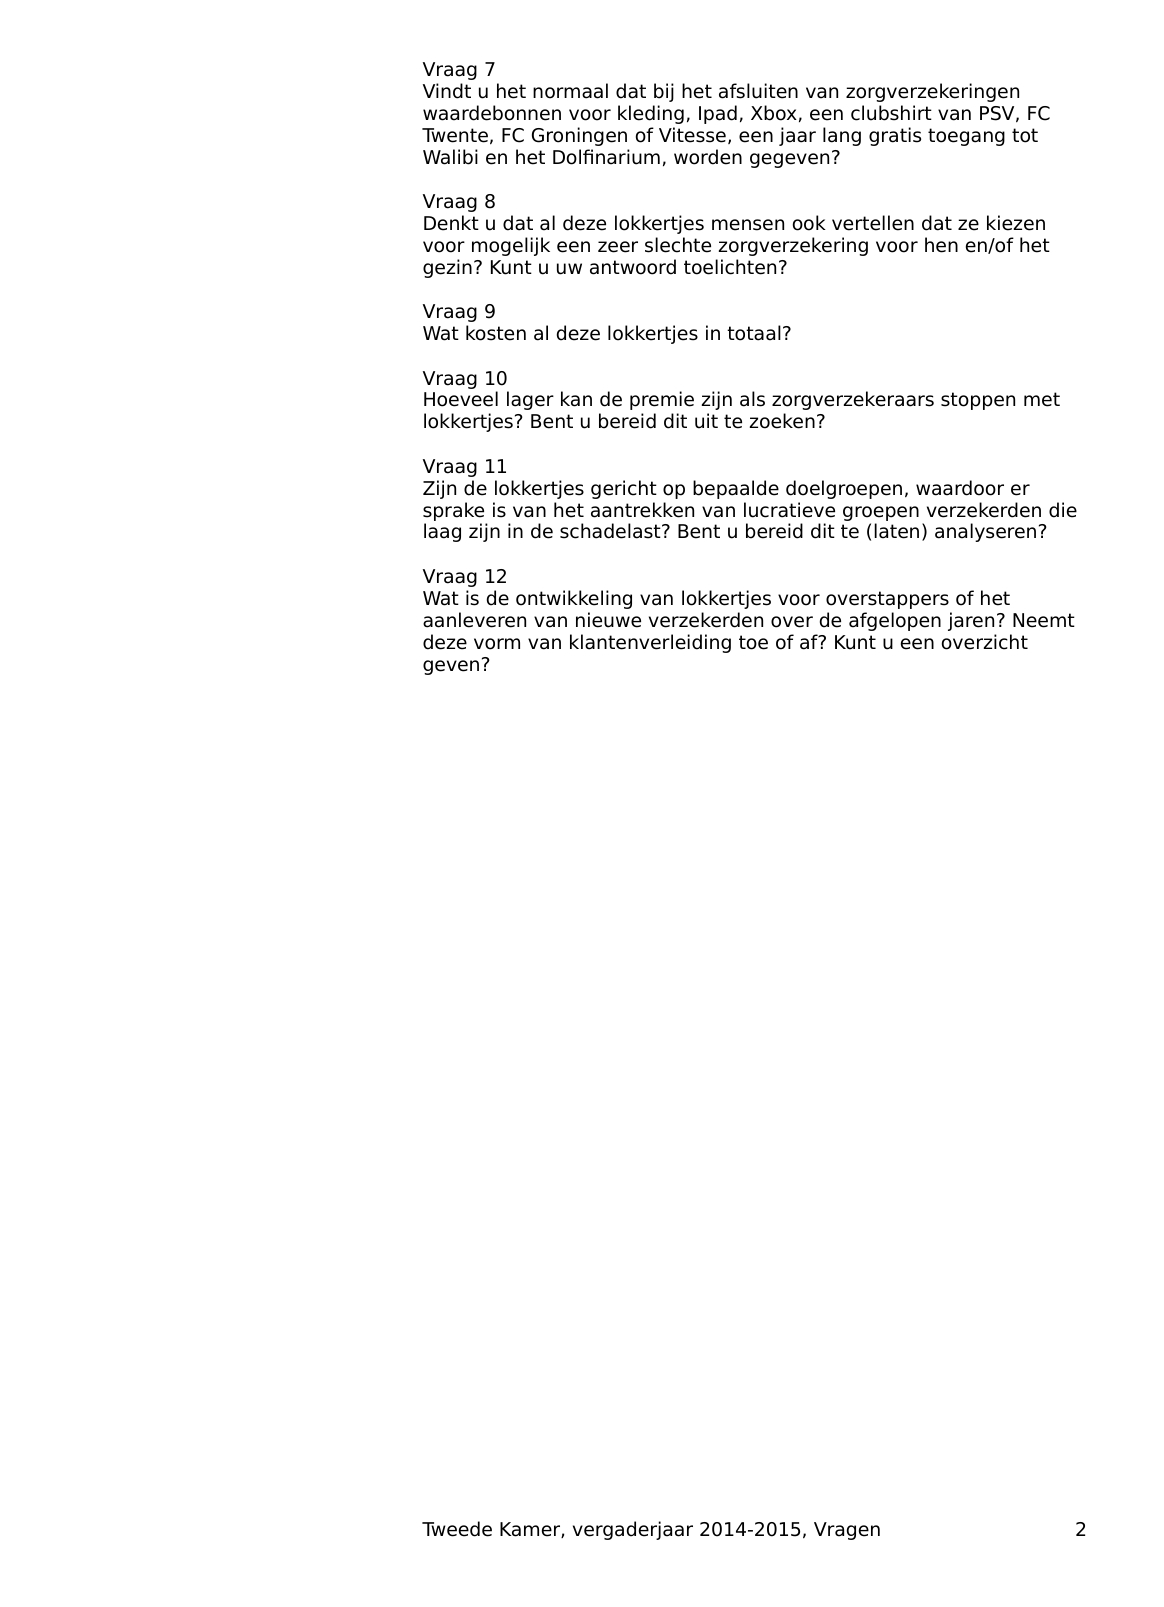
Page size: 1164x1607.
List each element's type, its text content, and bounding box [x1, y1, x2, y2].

text Vraag 10 [422, 367, 1087, 389]
text Denkt u dat al deze lokkertjes mensen ook vertellen dat ze kiezen voor mogelijk een zeer slechte zorgverzekering voor hen en/of het gezin? Kunt u uw antwoord toelichten? [422, 213, 1087, 279]
text Vraag 7 [422, 59, 1087, 81]
text Wat is de ontwikkeling van lokkertjes voor overstappers of het aanleveren van nieuwe verzekerden over de afgelopen jaren? Neemt deze vorm van klantenverleiding toe of af? Kunt u een overzicht geven? [422, 588, 1087, 676]
text Vraag 9 [422, 301, 1087, 323]
text Zijn de lokkertjes gericht op bepaalde doelgroepen, waardoor er sprake is van het aantrekken van lucratieve groepen verzekerden die laag zijn in de schadelast? Bent u bereid dit te (laten) analyseren? [422, 477, 1087, 543]
text Vraag 11 [422, 456, 1087, 477]
text Vraag 8 [422, 191, 1087, 213]
text Wat kosten al deze lokkertjes in totaal? [422, 323, 1087, 345]
text Vraag 12 [422, 566, 1087, 588]
text Vindt u het normaal dat bij het afsluiten van zorgverzekeringen waardebonnen voor kleding, Ipad, Xbox, een clubshirt van PSV, FC Twente, FC Groningen of Vitesse, een jaar lang gratis toegang tot Walibi en het Dolfinarium, worden gegeven? [422, 81, 1087, 169]
text Hoeveel lager kan de premie zijn als zorgverzekeraars stoppen met lokkertjes? Bent u bereid dit uit te zoeken? [422, 389, 1087, 433]
